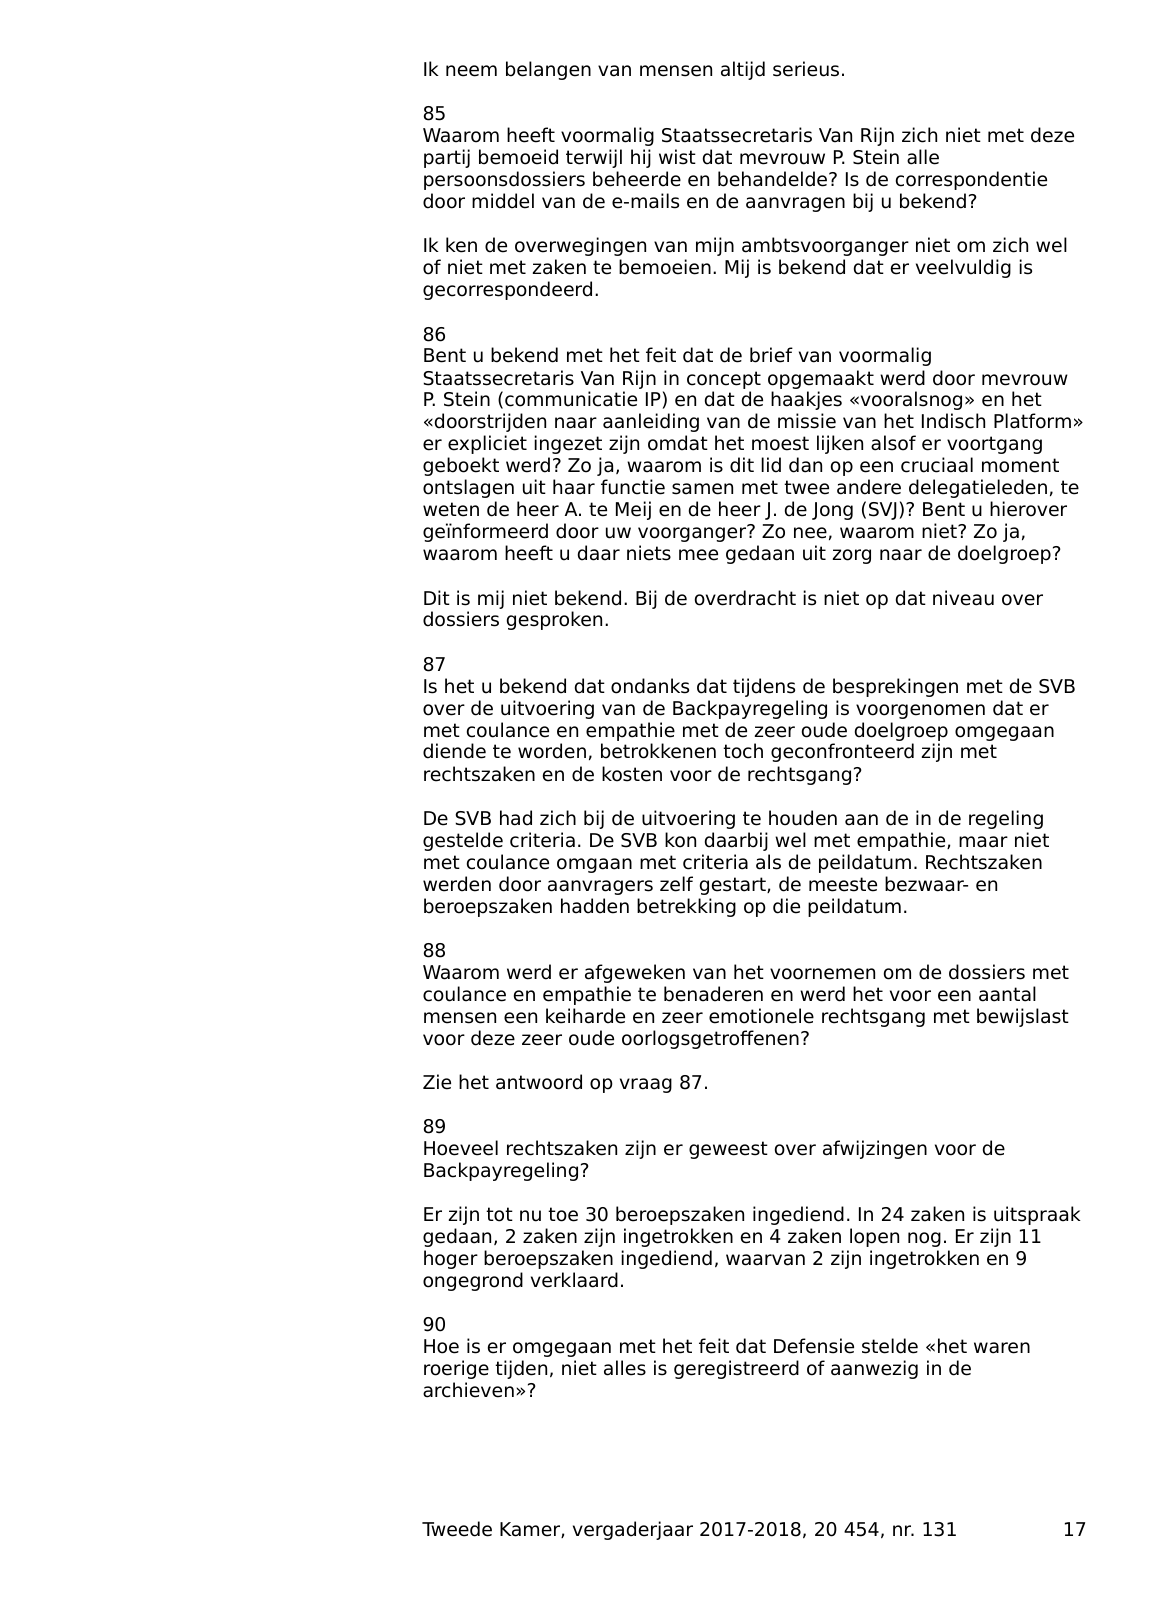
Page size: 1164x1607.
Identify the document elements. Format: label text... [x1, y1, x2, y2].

text 89 [422, 1116, 1087, 1138]
text 90 [422, 1314, 1087, 1336]
text Er zijn tot nu toe 30 beroepszaken ingediend. In 24 zaken is uitspraak gedaan, 2 zaken zijn ingetrokken en 4 zaken lopen nog. Er zijn 11 hoger beroepszaken ingediend, waarvan 2 zijn ingetrokken en 9 ongegrond verklaard. [422, 1204, 1087, 1292]
text Is het u bekend dat ondanks dat tijdens de besprekingen met de SVB over de uitvoering van de Backpayregeling is voorgenomen dat er met coulance en empathie met de zeer oude doelgroep omgegaan diende te worden, betrokkenen toch geconfronteerd zijn met rechtszaken en de kosten voor de rechtsgang? [422, 676, 1087, 785]
text 88 [422, 940, 1087, 962]
text Ik ken de overwegingen van mijn ambtsvoorganger niet om zich wel of niet met zaken te bemoeien. Mij is bekend dat er veelvuldig is gecorrespondeerd. [422, 235, 1087, 301]
text De SVB had zich bij de uitvoering te houden aan de in de regeling gestelde criteria. De SVB kon daarbij wel met empathie, maar niet met coulance omgaan met criteria als de peildatum. Rechtszaken werden door aanvragers zelf gestart, de meeste bezwaar- en beroepszaken hadden betrekking op die peildatum. [422, 808, 1087, 917]
text 86 [422, 323, 1087, 345]
text Dit is mij niet bekend. Bij de overdracht is niet op dat niveau over dossiers gesproken. [422, 587, 1087, 631]
text 87 [422, 653, 1087, 676]
text Bent u bekend met het feit dat de brief van voormalig Staatssecretaris Van Rijn in concept opgemaakt werd door mevrouw P. Stein (communicatie IP) en dat de haakjes «vooralsnog» en het «doorstrijden naar aanleiding van de missie van het Indisch Platform» er expliciet ingezet zijn omdat het moest lijken alsof er voortgang geboekt werd? Zo ja, waarom is dit lid dan op een cruciaal moment ontslagen uit haar functie samen met twee andere delegatieleden, te weten de heer A. te Meij en de heer J. de Jong (SVJ)? Bent u hierover geïnformeerd door uw voorganger? Zo nee, waarom niet? Zo ja, waarom heeft u daar niets mee gedaan uit zorg naar de doelgroep? [422, 345, 1087, 565]
text Hoeveel rechtszaken zijn er geweest over afwijzingen voor de Backpayregeling? [422, 1138, 1087, 1182]
text 85 [422, 103, 1087, 125]
text Waarom werd er afgeweken van het voornemen om de dossiers met coulance en empathie te benaderen en werd het voor een aantal mensen een keiharde en zeer emotionele rechtsgang met bewijslast voor deze zeer oude oorlogsgetroffenen? [422, 962, 1087, 1049]
text Waarom heeft voormalig Staatssecretaris Van Rijn zich niet met deze partij bemoeid terwijl hij wist dat mevrouw P. Stein alle persoonsdossiers beheerde en behandelde? Is de correspondentie door middel van de e-mails en de aanvragen bij u bekend? [422, 125, 1087, 213]
text Ik neem belangen van mensen altijd serieus. [422, 59, 1087, 81]
text Hoe is er omgegaan met het feit dat Defensie stelde «het waren roerige tijden, niet alles is geregistreerd of aanwezig in de archieven»? [422, 1336, 1087, 1402]
text Zie het antwoord op vraag 87. [422, 1072, 1087, 1094]
